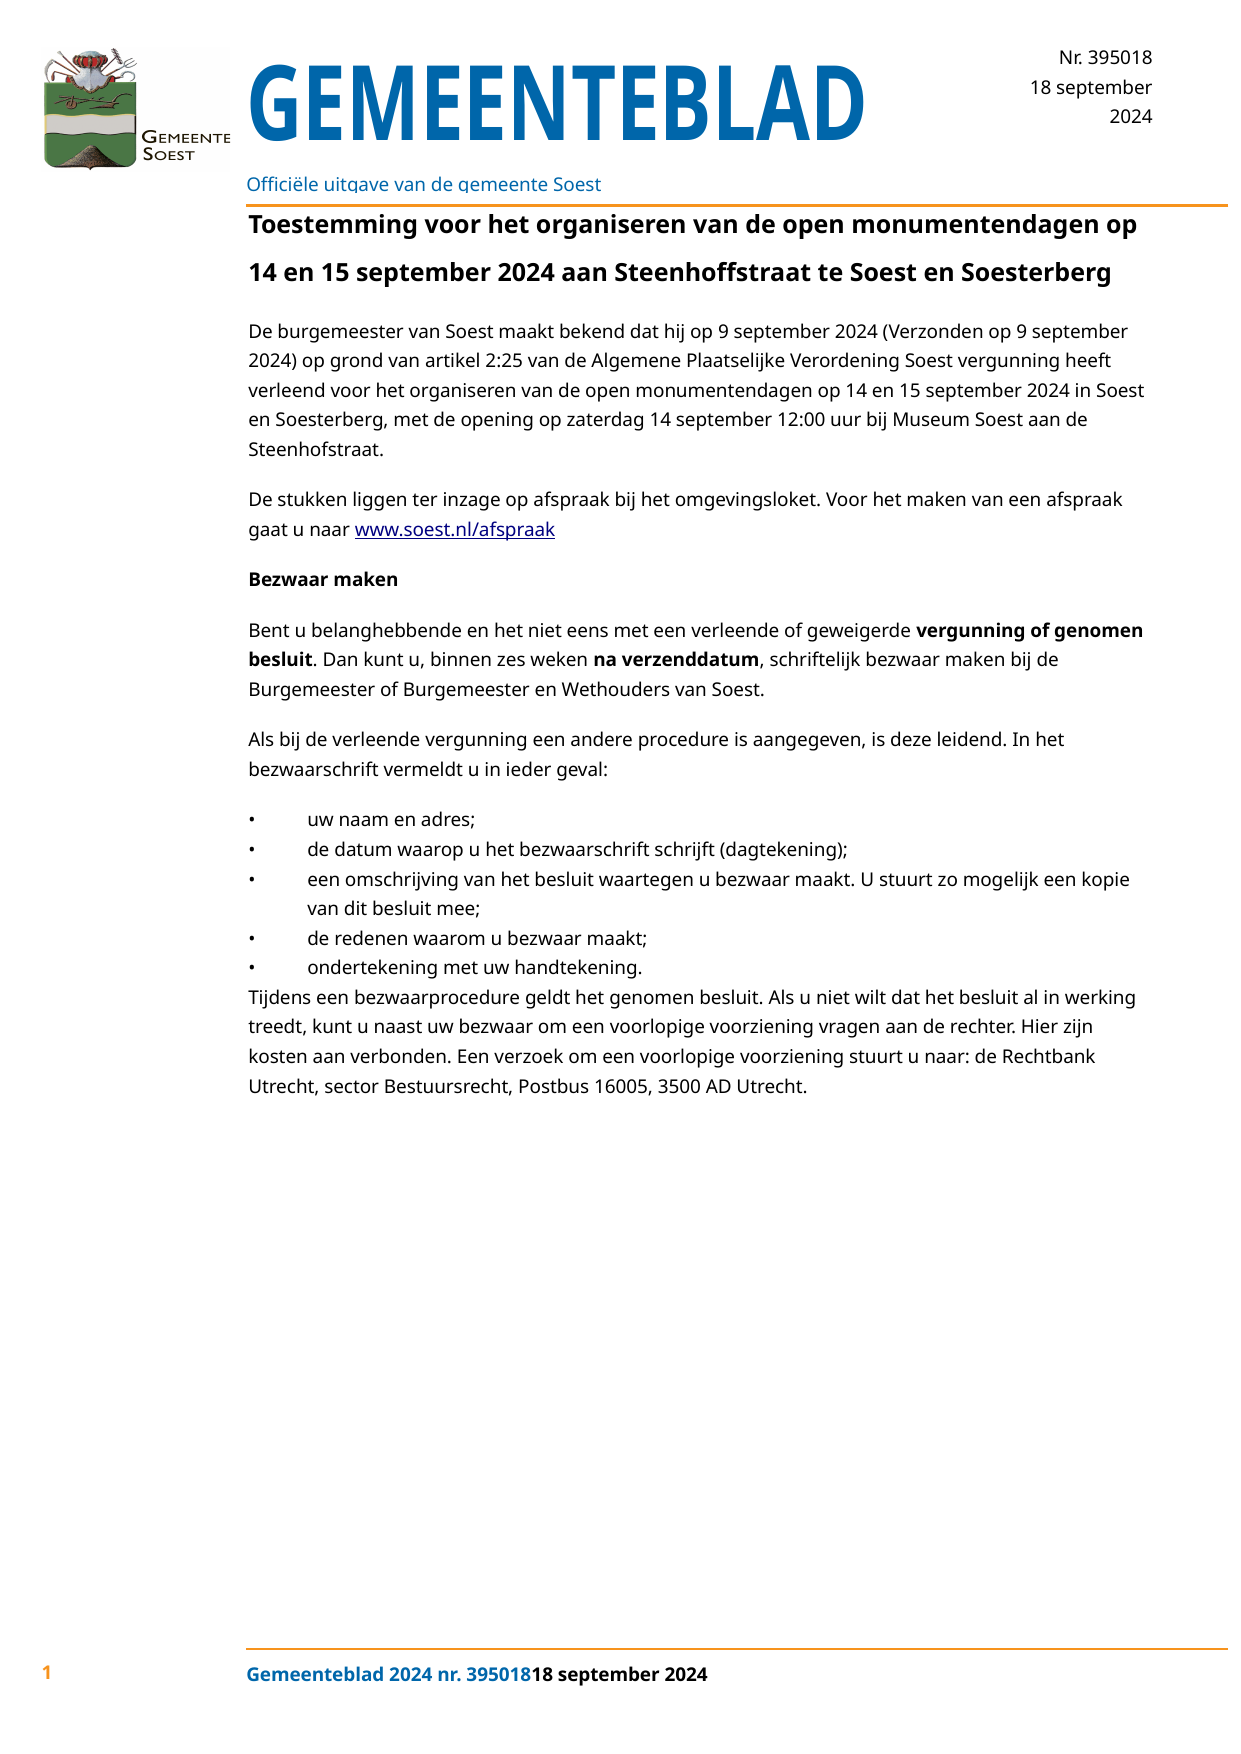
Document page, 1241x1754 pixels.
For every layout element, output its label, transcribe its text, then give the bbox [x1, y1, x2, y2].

list ondertekening met uw handtekening. [248, 954, 1152, 980]
list een omschrijving van het besluit waartegen u bezwaar maakt. U stuurt zo mogelijk een kopie van dit besluit mee; [248, 866, 1152, 921]
text De burgemeester van Soest maakt bekend dat hij op 9 september 2024 (Verzonden op 9 september 2024) op grond van artikel 2:25 van de Algemene Plaatselijke Verordening Soest vergunning heeft verleend voor het organiseren van de open monumentendagen op 14 en 15 september 2024 in Soest en Soesterberg, met de opening op zaterdag 14 september 12:00 uur bij Museum Soest aan de Steenhofstraat. [248, 318, 1152, 462]
text Tijdens een bezwaarprocedure geldt het genomen besluit. Als u niet wilt dat het besluit al in werking treedt, kunt u naast uw bezwaar om een voorlopige voorziening vragen aan de rechter. Hier zijn kosten aan verbonden. Een verzoek om een voorlopige voorziening stuurt u naar: de Rechtbank Utrecht, sector Bestuursrecht, Postbus 16005, 3500 AD Utrecht. [248, 984, 1152, 1099]
text Bezwaar maken [248, 567, 1152, 592]
list de datum waarop u het bezwaarschrift schrijft (dagtekening); [248, 836, 1152, 862]
list de redenen waarom u bezwaar maakt; [248, 925, 1152, 951]
text Als bij de verleende vergunning een andere procedure is aangegeven, is deze leidend. In het bezwaarschrift vermeldt u in ieder geval: [248, 727, 1152, 782]
picture [41, 47, 231, 172]
text Bent u belanghebbende en het niet eens met een verleende of geweigerde vergunning of genomen besluit. Dan kunt u, binnen zes weken na verzenddatum, schriftelijk bezwaar maken bij de Burgemeester of Burgemeester en Wethouders van Soest. [248, 617, 1152, 702]
list uw naam en adres; [248, 807, 1152, 832]
text De stukken liggen ter inzage op afspraak bij het omgevingsloket. Voor het maken van een afspraak gaat u naar www.soest.nl/afspraak [248, 487, 1152, 542]
text Toestemming voor het organiseren van de open monumentendagen op 14 en 15 september 2024 aan Steenhoffstraat te Soest en Soesterberg [248, 207, 1152, 288]
